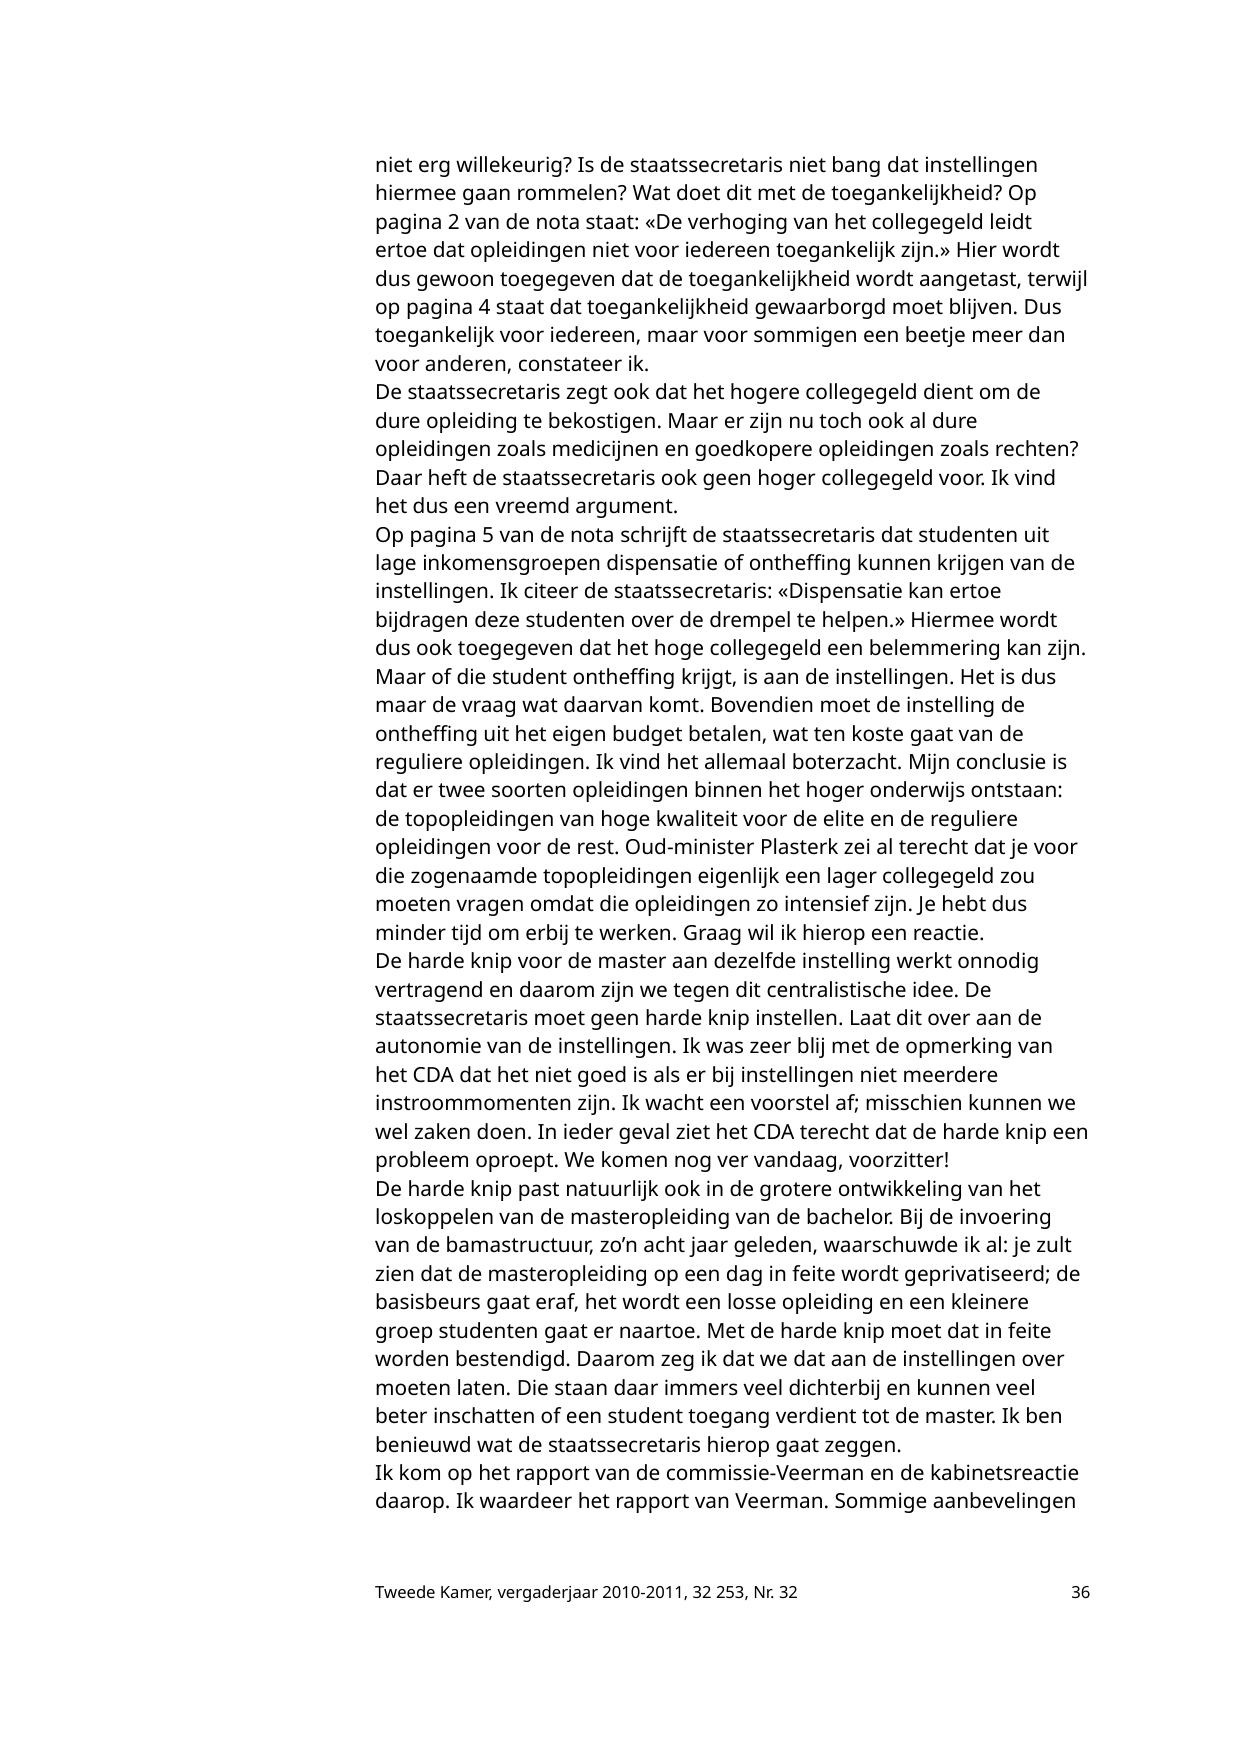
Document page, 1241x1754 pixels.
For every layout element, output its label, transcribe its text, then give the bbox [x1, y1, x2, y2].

text De staatssecretaris zegt ook dat het hogere collegegeld dient om de dure opleiding te bekostigen. Maar er zijn nu toch ook al dure opleidingen zoals medicijnen en goedkopere opleidingen zoals rechten? Daar heft de staatssecretaris ook geen hoger collegegeld voor. Ik vind het dus een vreemd argument. [375, 377, 1090, 520]
text De harde knip voor de master aan dezelfde instelling werkt onnodig vertragend en daarom zijn we tegen dit centralistische idee. De staatssecretaris moet geen harde knip instellen. Laat dit over aan de autonomie van de instellingen. Ik was zeer blij met de opmerking van het CDA dat het niet goed is als er bij instellingen niet meerdere instroommomenten zijn. Ik wacht een voorstel af; misschien kunnen we wel zaken doen. In ieder geval ziet het CDA terecht dat de harde knip een probleem oproept. We komen nog ver vandaag, voorzitter! [375, 946, 1090, 1174]
text De harde knip past natuurlijk ook in de grotere ontwikkeling van het loskoppelen van de masteropleiding van de bachelor. Bij de invoering van de bamastructuur, zo’n acht jaar geleden, waarschuwde ik al: je zult zien dat de masteropleiding op een dag in feite wordt geprivatiseerd; de basisbeurs gaat eraf, het wordt een losse opleiding en een kleinere groep studenten gaat er naartoe. Met de harde knip moet dat in feite worden bestendigd. Daarom zeg ik dat we dat aan de instellingen over moeten laten. Die staan daar immers veel dichterbij en kunnen veel beter inschatten of een student toegang verdient tot de master. Ik ben benieuwd wat de staatssecretaris hierop gaat zeggen. [375, 1174, 1090, 1458]
text Ik kom op het rapport van de commissie-Veerman en de kabinetsreactie daarop. Ik waardeer het rapport van Veerman. Sommige aanbevelingen [375, 1458, 1090, 1515]
text niet erg willekeurig? Is de staatssecretaris niet bang dat instellingen hiermee gaan rommelen? Wat doet dit met de toegankelijkheid? Op pagina 2 van de nota staat: «De verhoging van het collegegeld leidt ertoe dat opleidingen niet voor iedereen toegankelijk zijn.» Hier wordt dus gewoon toegegeven dat de toegankelijkheid wordt aangetast, terwijl op pagina 4 staat dat toegankelijkheid gewaarborgd moet blijven. Dus toegankelijk voor iedereen, maar voor sommigen een beetje meer dan voor anderen, constateer ik. [375, 150, 1090, 377]
text Op pagina 5 van de nota schrijft de staatssecretaris dat studenten uit lage inkomensgroepen dispensatie of ontheffing kunnen krijgen van de instellingen. Ik citeer de staatssecretaris: «Dispensatie kan ertoe bijdragen deze studenten over de drempel te helpen.» Hiermee wordt dus ook toegegeven dat het hoge collegegeld een belemmering kan zijn. Maar of die student ontheffing krijgt, is aan de instellingen. Het is dus maar de vraag wat daarvan komt. Bovendien moet de instelling de ontheffing uit het eigen budget betalen, wat ten koste gaat van de reguliere opleidingen. Ik vind het allemaal boterzacht. Mijn conclusie is dat er twee soorten opleidingen binnen het hoger onderwijs ontstaan: de topopleidingen van hoge kwaliteit voor de elite en de reguliere opleidingen voor de rest. Oud-minister Plasterk zei al terecht dat je voor die zogenaamde topopleidingen eigenlijk een lager collegegeld zou moeten vragen omdat die opleidingen zo intensief zijn. Je hebt dus minder tijd om erbij te werken. Graag wil ik hierop een reactie. [375, 520, 1090, 946]
